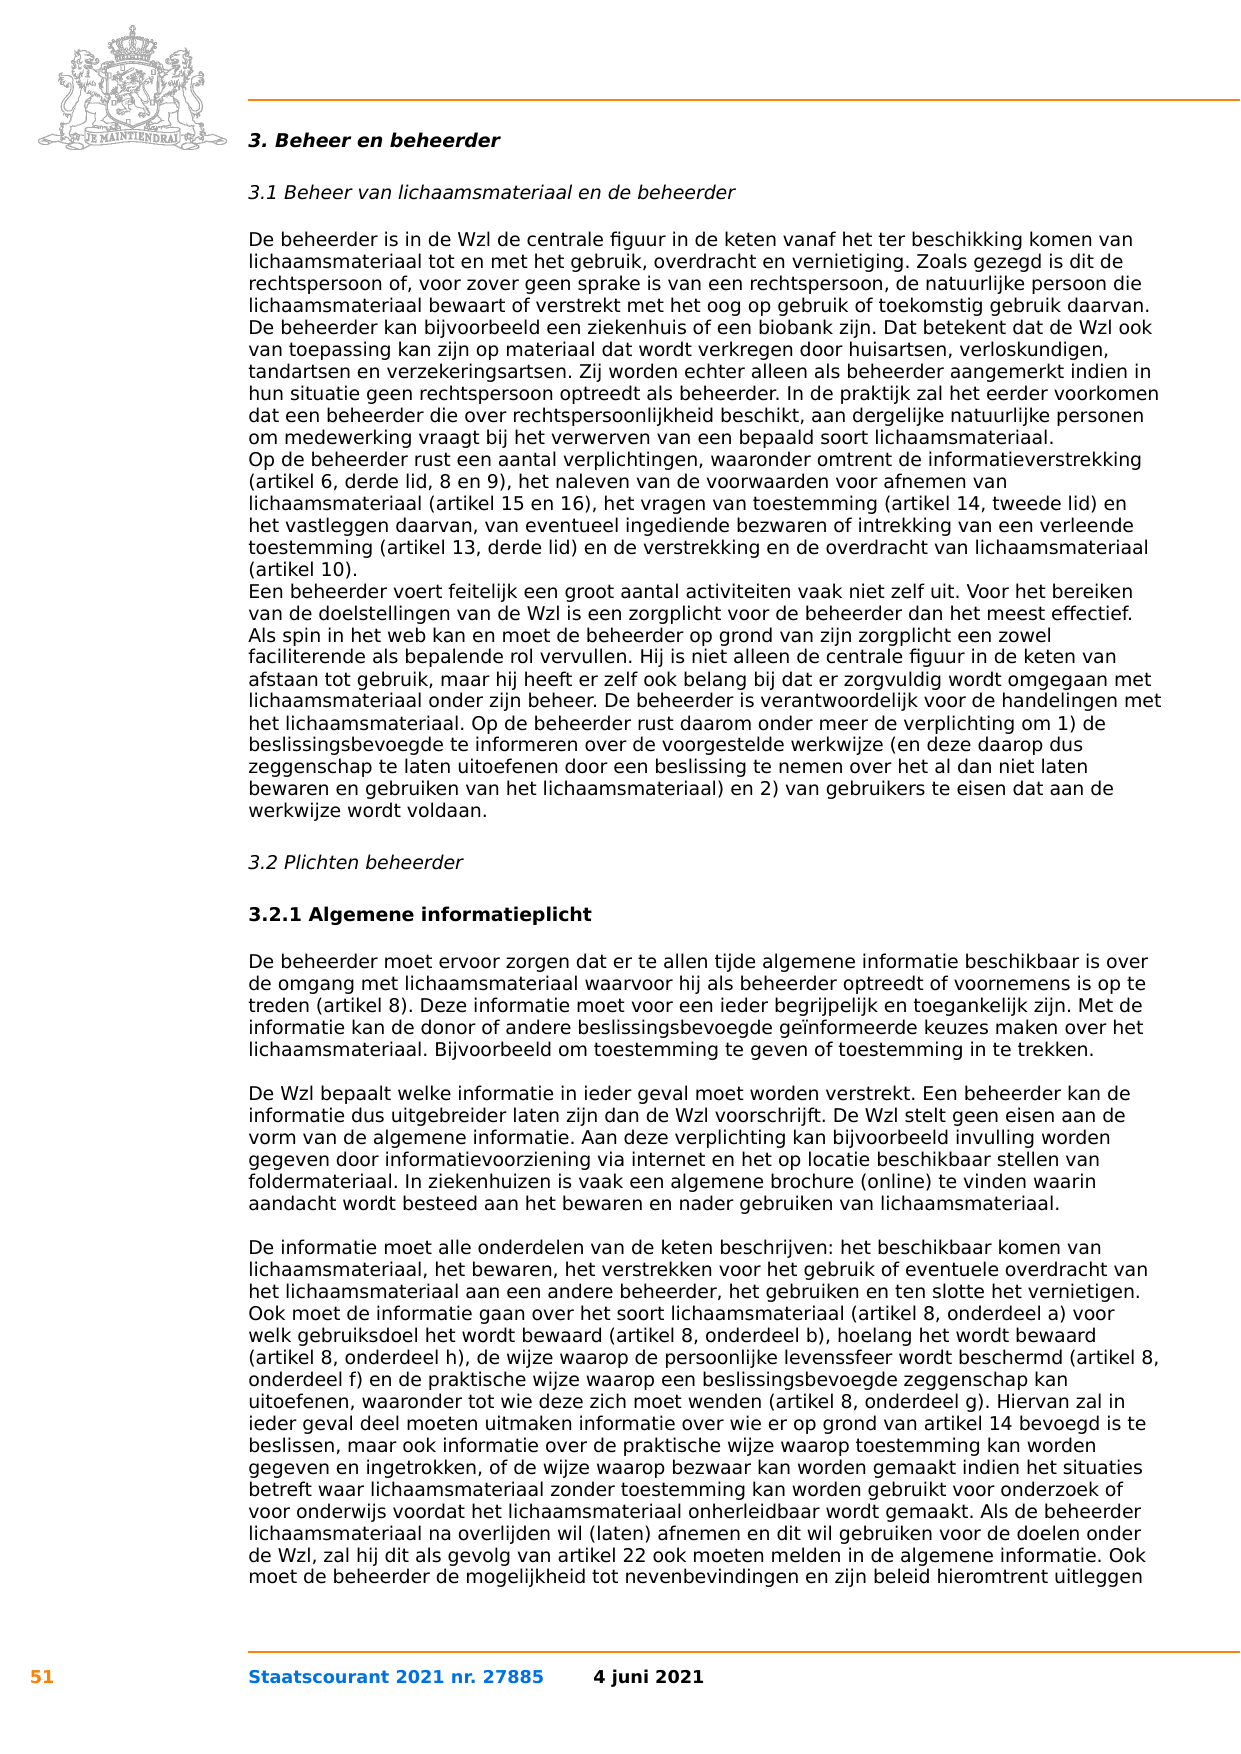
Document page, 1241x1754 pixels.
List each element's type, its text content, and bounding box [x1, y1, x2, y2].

picture [38, 25, 227, 150]
subtitle 3. Beheer en beheerder [248, 130, 1163, 152]
text De beheerder is in de Wzl de centrale figuur in de keten vanaf het ter beschikking komen van lichaamsmateriaal tot en met het gebruik, overdracht en vernietiging. Zoals gezegd is dit de rechtspersoon of, voor zover geen sprake is van een rechtspersoon, de natuurlijke persoon die lichaamsmateriaal bewaart of verstrekt met het oog op gebruik of toekomstig gebruik daarvan. De beheerder kan bijvoorbeeld een ziekenhuis of een biobank zijn. Dat betekent dat de Wzl ook van toepassing kan zijn op materiaal dat wordt verkregen door huisartsen, verloskundigen, tandartsen en verzekeringsartsen. Zij worden echter alleen als beheerder aangemerkt indien in hun situatie geen rechtspersoon optreedt als beheerder. In de praktijk zal het eerder voorkomen dat een beheerder die over rechtspersoonlijkheid beschikt, aan dergelijke natuurlijke personen om medewerking vraagt bij het verwerven van een bepaald soort lichaamsmateriaal. [248, 229, 1163, 449]
text De informatie moet alle onderdelen van de keten beschrijven: het beschikbaar komen van lichaamsmateriaal, het bewaren, het verstrekken voor het gebruik of eventuele overdracht van het lichaamsmateriaal aan een andere beheerder, het gebruiken en ten slotte het vernietigen. Ook moet de informatie gaan over het soort lichaamsmateriaal (artikel 8, onderdeel a) voor welk gebruiksdoel het wordt bewaard (artikel 8, onderdeel b), hoelang het wordt bewaard (artikel 8, onderdeel h), de wijze waarop de persoonlijke levenssfeer wordt beschermd (artikel 8, onderdeel f) en de praktische wijze waarop een beslissingsbevoegde zeggenschap kan uitoefenen, waaronder tot wie deze zich moet wenden (artikel 8, onderdeel g). Hiervan zal in ieder geval deel moeten uitmaken informatie over wie er op grond van artikel 14 bevoegd is te beslissen, maar ook informatie over de praktische wijze waarop toestemming kan worden gegeven en ingetrokken, of de wijze waarop bezwaar kan worden gemaakt indien het situaties betreft waar lichaamsmateriaal zonder toestemming kan worden gebruikt voor onderzoek of voor onderwijs voordat het lichaamsmateriaal onherleidbaar wordt gemaakt. Als de beheerder lichaamsmateriaal na overlijden wil (laten) afnemen en dit wil gebruiken voor de doelen onder de Wzl, zal hij dit als gevolg van artikel 22 ook moeten melden in de algemene informatie. Ook moet de beheerder de mogelijkheid tot nevenbevindingen en zijn beleid hieromtrent uitleggen [248, 1237, 1163, 1588]
subtitle 3.2 Plichten beheerder [248, 852, 1163, 874]
text Op de beheerder rust een aantal verplichtingen, waaronder omtrent de informatieverstrekking (artikel 6, derde lid, 8 en 9), het naleven van de voorwaarden voor afnemen van lichaamsmateriaal (artikel 15 en 16), het vragen van toestemming (artikel 14, tweede lid) en het vastleggen daarvan, van eventueel ingediende bezwaren of intrekking van een verleende toestemming (artikel 13, derde lid) en de verstrekking en de overdracht van lichaamsmateriaal (artikel 10). [248, 449, 1163, 581]
subtitle 3.1 Beheer van lichaamsmateriaal en de beheerder [248, 182, 1163, 204]
text De Wzl bepaalt welke informatie in ieder geval moet worden verstrekt. Een beheerder kan de informatie dus uitgebreider laten zijn dan de Wzl voorschrijft. De Wzl stelt geen eisen aan de vorm van de algemene informatie. Aan deze verplichting kan bijvoorbeeld invulling worden gegeven door informatievoorziening via internet en het op locatie beschikbaar stellen van foldermateriaal. In ziekenhuizen is vaak een algemene brochure (online) te vinden waarin aandacht wordt besteed aan het bewaren en nader gebruiken van lichaamsmateriaal. [248, 1083, 1163, 1215]
text De beheerder moet ervoor zorgen dat er te allen tijde algemene informatie beschikbaar is over de omgang met lichaamsmateriaal waarvoor hij als beheerder optreedt of voornemens is op te treden (artikel 8). Deze informatie moet voor een ieder begrijpelijk en toegankelijk zijn. Met de informatie kan de donor of andere beslissingsbevoegde geïnformeerde keuzes maken over het lichaamsmateriaal. Bijvoorbeeld om toestemming te geven of toestemming in te trekken. [248, 951, 1163, 1061]
text Een beheerder voert feitelijk een groot aantal activiteiten vaak niet zelf uit. Voor het bereiken van de doelstellingen van de Wzl is een zorgplicht voor de beheerder dan het meest effectief. Als spin in het web kan en moet de beheerder op grond van zijn zorgplicht een zowel faciliterende als bepalende rol vervullen. Hij is niet alleen de centrale figuur in de keten van afstaan tot gebruik, maar hij heeft er zelf ook belang bij dat er zorgvuldig wordt omgegaan met lichaamsmateriaal onder zijn beheer. De beheerder is verantwoordelijk voor de handelingen met het lichaamsmateriaal. Op de beheerder rust daarom onder meer de verplichting om 1) de beslissingsbevoegde te informeren over de voorgestelde werkwijze (en deze daarop dus zeggenschap te laten uitoefenen door een beslissing te nemen over het al dan niet laten bewaren en gebruiken van het lichaamsmateriaal) en 2) van gebruikers te eisen dat aan de werkwijze wordt voldaan. [248, 581, 1163, 822]
subtitle 3.2.1 Algemene informatieplicht [248, 904, 1163, 926]
